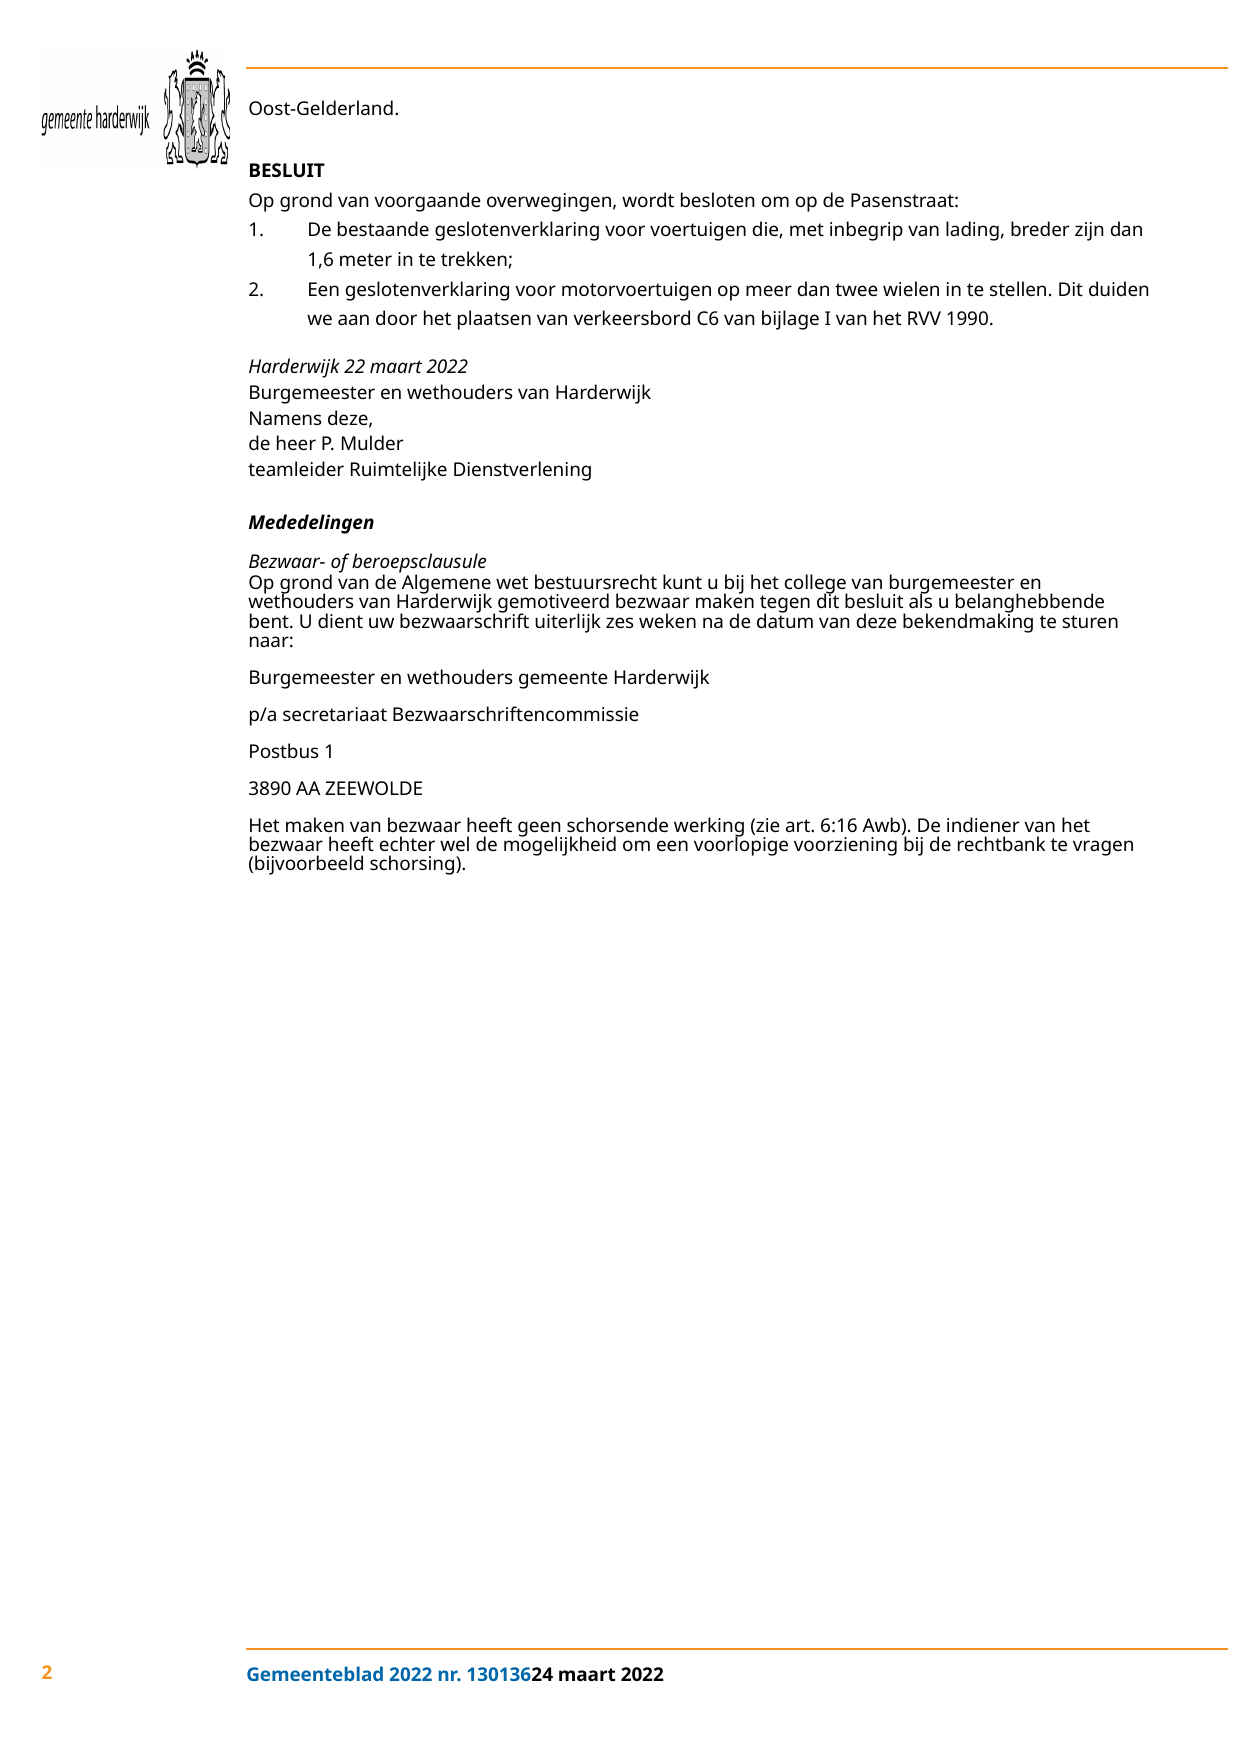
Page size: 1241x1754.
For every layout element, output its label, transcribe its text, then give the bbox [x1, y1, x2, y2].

text BESLUIT [248, 157, 1152, 183]
text Oost-Gelderland. [248, 95, 1152, 121]
text Postbus 1 [248, 743, 1152, 762]
text Op grond van voorgaande overwegingen, wordt besloten om op de Pasenstraat: [248, 187, 1152, 213]
text Bezwaar- of beroepsclausule [248, 548, 1152, 574]
text Burgemeester en wethouders gemeente Harderwijk [248, 669, 1152, 688]
picture [41, 47, 231, 172]
text de heer P. Mulder [248, 430, 1152, 456]
text teamleider Ruimtelijke Dienstverlening [248, 456, 1152, 482]
text Burgemeester en wethouders van Harderwijk [248, 379, 1152, 405]
text p/a secretariaat Bezwaarschriftencommissie [248, 706, 1152, 725]
text Het maken van bezwaar heeft geen schorsende werking (zie art. 6:16 Awb). De indiener van het bezwaar heeft echter wel de mogelijkheid om een voorlopige voorziening bij de rechtbank te vragen (bijvoorbeeld schorsing). [248, 817, 1152, 874]
text Namens deze, [248, 405, 1152, 430]
list Een geslotenverklaring voor motorvoertuigen op meer dan twee wielen in te stellen. Dit duiden we aan door het plaatsen van verkeersbord C6 van bijlage I van het RVV 1990. [248, 276, 1152, 331]
text Harderwijk 22 maart 2022 [248, 353, 1152, 379]
list De bestaande geslotenverklaring voor voertuigen die, met inbegrip van lading, breder zijn dan 1,6 meter in te trekken; [248, 217, 1152, 272]
text Op grond van de Algemene wet bestuursrecht kunt u bij het college van burgemeester en wethouders van Harderwijk gemotiveerd bezwaar maken tegen dit besluit als u belanghebbende bent. U dient uw bezwaarschrift uiterlijk zes weken na de datum van deze bekendmaking te sturen naar: [248, 574, 1152, 651]
text Mededelingen [248, 509, 1152, 535]
text 3890 AA ZEEWOLDE [248, 780, 1152, 799]
